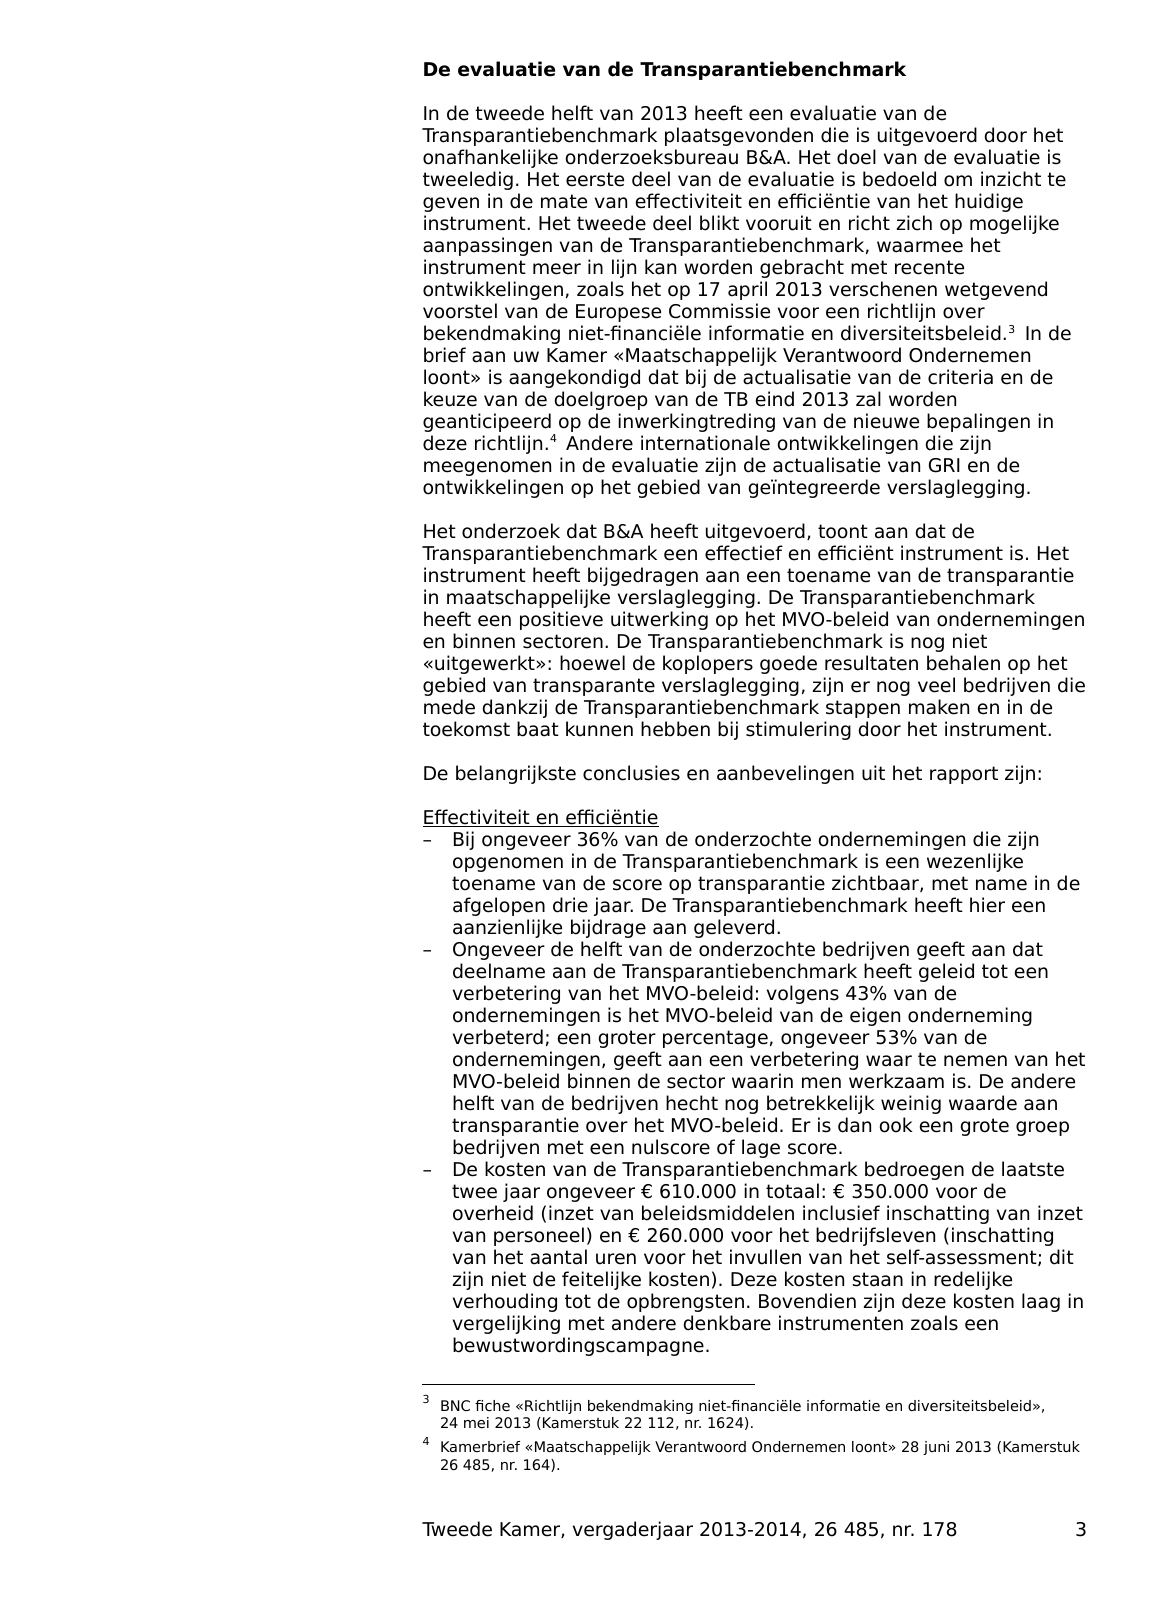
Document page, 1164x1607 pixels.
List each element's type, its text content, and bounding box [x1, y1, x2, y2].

text – Bij ongeveer 36% van de onderzochte ondernemingen die zijn opgenomen in de Transparantiebenchmark is een wezenlijke toename van de score op transparantie zichtbaar, met name in de afgelopen drie jaar. De Transparantiebenchmark heeft hier een aanzienlijke bijdrage aan geleverd. [422, 829, 1087, 939]
text BNC fiche «Richtlijn bekendmaking niet-financiële informatie en diversiteitsbeleid», 24 mei 2013 (Kamerstuk 22 112, nr. 1624). [422, 1393, 1087, 1432]
text Het onderzoek dat B&A heeft uitgevoerd, toont aan dat de Transparantiebenchmark een effectief en efficiënt instrument is. Het instrument heeft bijgedragen aan een toename van de transparantie in maatschappelijke verslaglegging. De Transparantiebenchmark heeft een positieve uitwerking op het MVO-beleid van ondernemingen en binnen sectoren. De Transparantiebenchmark is nog niet «uitgewerkt»: hoewel de koplopers goede resultaten behalen op het gebied van transparante verslaglegging, zijn er nog veel bedrijven die mede dankzij de Transparantiebenchmark stappen maken en in de toekomst baat kunnen hebben bij stimulering door het instrument. [422, 521, 1087, 741]
text In de tweede helft van 2013 heeft een evaluatie van de Transparantiebenchmark plaatsgevonden die is uitgevoerd door het onafhankelijke onderzoeksbureau B&A. Het doel van de evaluatie is tweeledig. Het eerste deel van de evaluatie is bedoeld om inzicht te geven in de mate van effectiviteit en efficiëntie van het huidige instrument. Het tweede deel blikt vooruit en richt zich op mogelijke aanpassingen van de Transparantiebenchmark, waarmee het instrument meer in lijn kan worden gebracht met recente ontwikkelingen, zoals het op 17 april 2013 verschenen wetgevend voorstel van de Europese Commissie voor een richtlijn over bekendmaking niet-financiële informatie en diversiteitsbeleid. In de brief aan uw Kamer «Maatschappelijk Verantwoord Ondernemen loont» is aangekondigd dat bij de actualisatie van de criteria en de keuze van de doelgroep van de TB eind 2013 zal worden geanticipeerd op de inwerkingtreding van de nieuwe bepalingen in deze richtlijn. Andere internationale ontwikkelingen die zijn meegenomen in de evaluatie zijn de actualisatie van GRI en de ontwikkelingen op het gebied van geïntegreerde verslaglegging. [422, 103, 1087, 499]
subtitle De evaluatie van de Transparantiebenchmark [422, 59, 1087, 81]
text Kamerbrief «Maatschappelijk Verantwoord Ondernemen loont» 28 juni 2013 (Kamerstuk 26 485, nr. 164). [422, 1435, 1087, 1474]
text De belangrijkste conclusies en aanbevelingen uit het rapport zijn: [422, 763, 1087, 785]
text – Ongeveer de helft van de onderzochte bedrijven geeft aan dat deelname aan de Transparantiebenchmark heeft geleid tot een verbetering van het MVO-beleid: volgens 43% van de ondernemingen is het MVO-beleid van de eigen onderneming verbeterd; een groter percentage, ongeveer 53% van de ondernemingen, geeft aan een verbetering waar te nemen van het MVO-beleid binnen de sector waarin men werkzaam is. De andere helft van de bedrijven hecht nog betrekkelijk weinig waarde aan transparantie over het MVO-beleid. Er is dan ook een grote groep bedrijven met een nulscore of lage score. [422, 939, 1087, 1159]
subtitle Effectiviteit en efficiëntie [422, 807, 1087, 829]
text – De kosten van de Transparantiebenchmark bedroegen de laatste twee jaar ongeveer € 610.000 in totaal: € 350.000 voor de overheid (inzet van beleidsmiddelen inclusief inschatting van inzet van personeel) en € 260.000 voor het bedrijfsleven (inschatting van het aantal uren voor het invullen van het self-assessment; dit zijn niet de feitelijke kosten). Deze kosten staan in redelijke verhouding tot de opbrengsten. Bovendien zijn deze kosten laag in vergelijking met andere denkbare instrumenten zoals een bewustwordingscampagne. [422, 1159, 1087, 1357]
